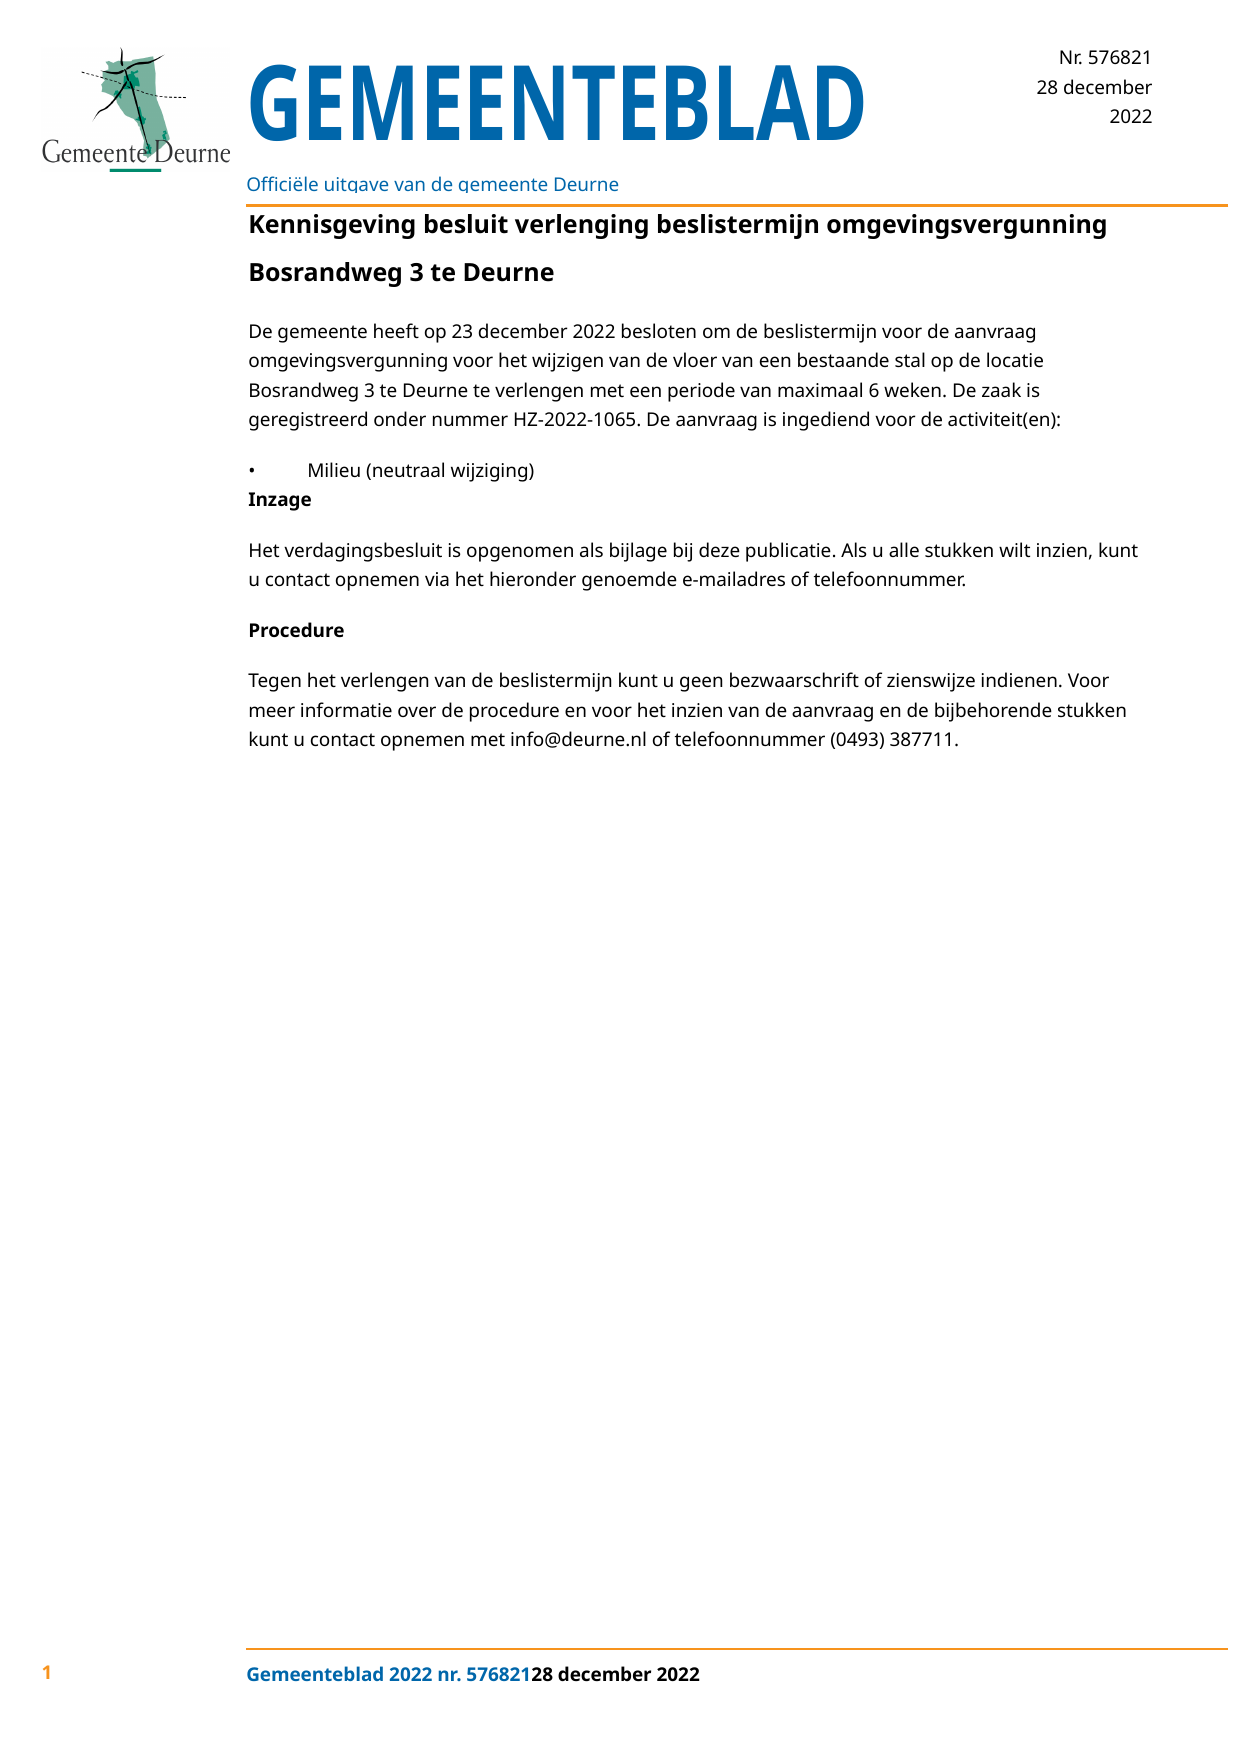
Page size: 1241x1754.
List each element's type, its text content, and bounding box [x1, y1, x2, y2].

text Inzage [248, 487, 1152, 512]
text De gemeente heeft op 23 december 2022 besloten om de beslistermijn voor de aanvraag omgevingsvergunning voor het wijzigen van de vloer van een bestaande stal op de locatie Bosrandweg 3 te Deurne te verlengen met een periode van maximaal 6 weken. De zaak is geregistreerd onder nummer HZ-2022-1065. De aanvraag is ingediend voor de activiteit(en): [248, 318, 1152, 432]
list Milieu (neutraal wijziging) [248, 457, 1152, 483]
picture [41, 47, 231, 172]
text Procedure [248, 617, 1152, 643]
text Tegen het verlengen van de beslistermijn kunt u geen bezwaarschrift of zienswijze indienen. Voor meer informatie over de procedure en voor het inzien van de aanvraag en de bijbehorende stukken kunt u contact opnemen met info@deurne.nl of telefoonnummer (0493) 387711. [248, 667, 1152, 752]
text Kennisgeving besluit verlenging beslistermijn omgevingsvergunning Bosrandweg 3 te Deurne [248, 207, 1152, 288]
text Het verdagingsbesluit is opgenomen als bijlage bij deze publicatie. Als u alle stukken wilt inzien, kunt u contact opnemen via het hieronder genoemde e-mailadres of telefoonnummer. [248, 537, 1152, 592]
